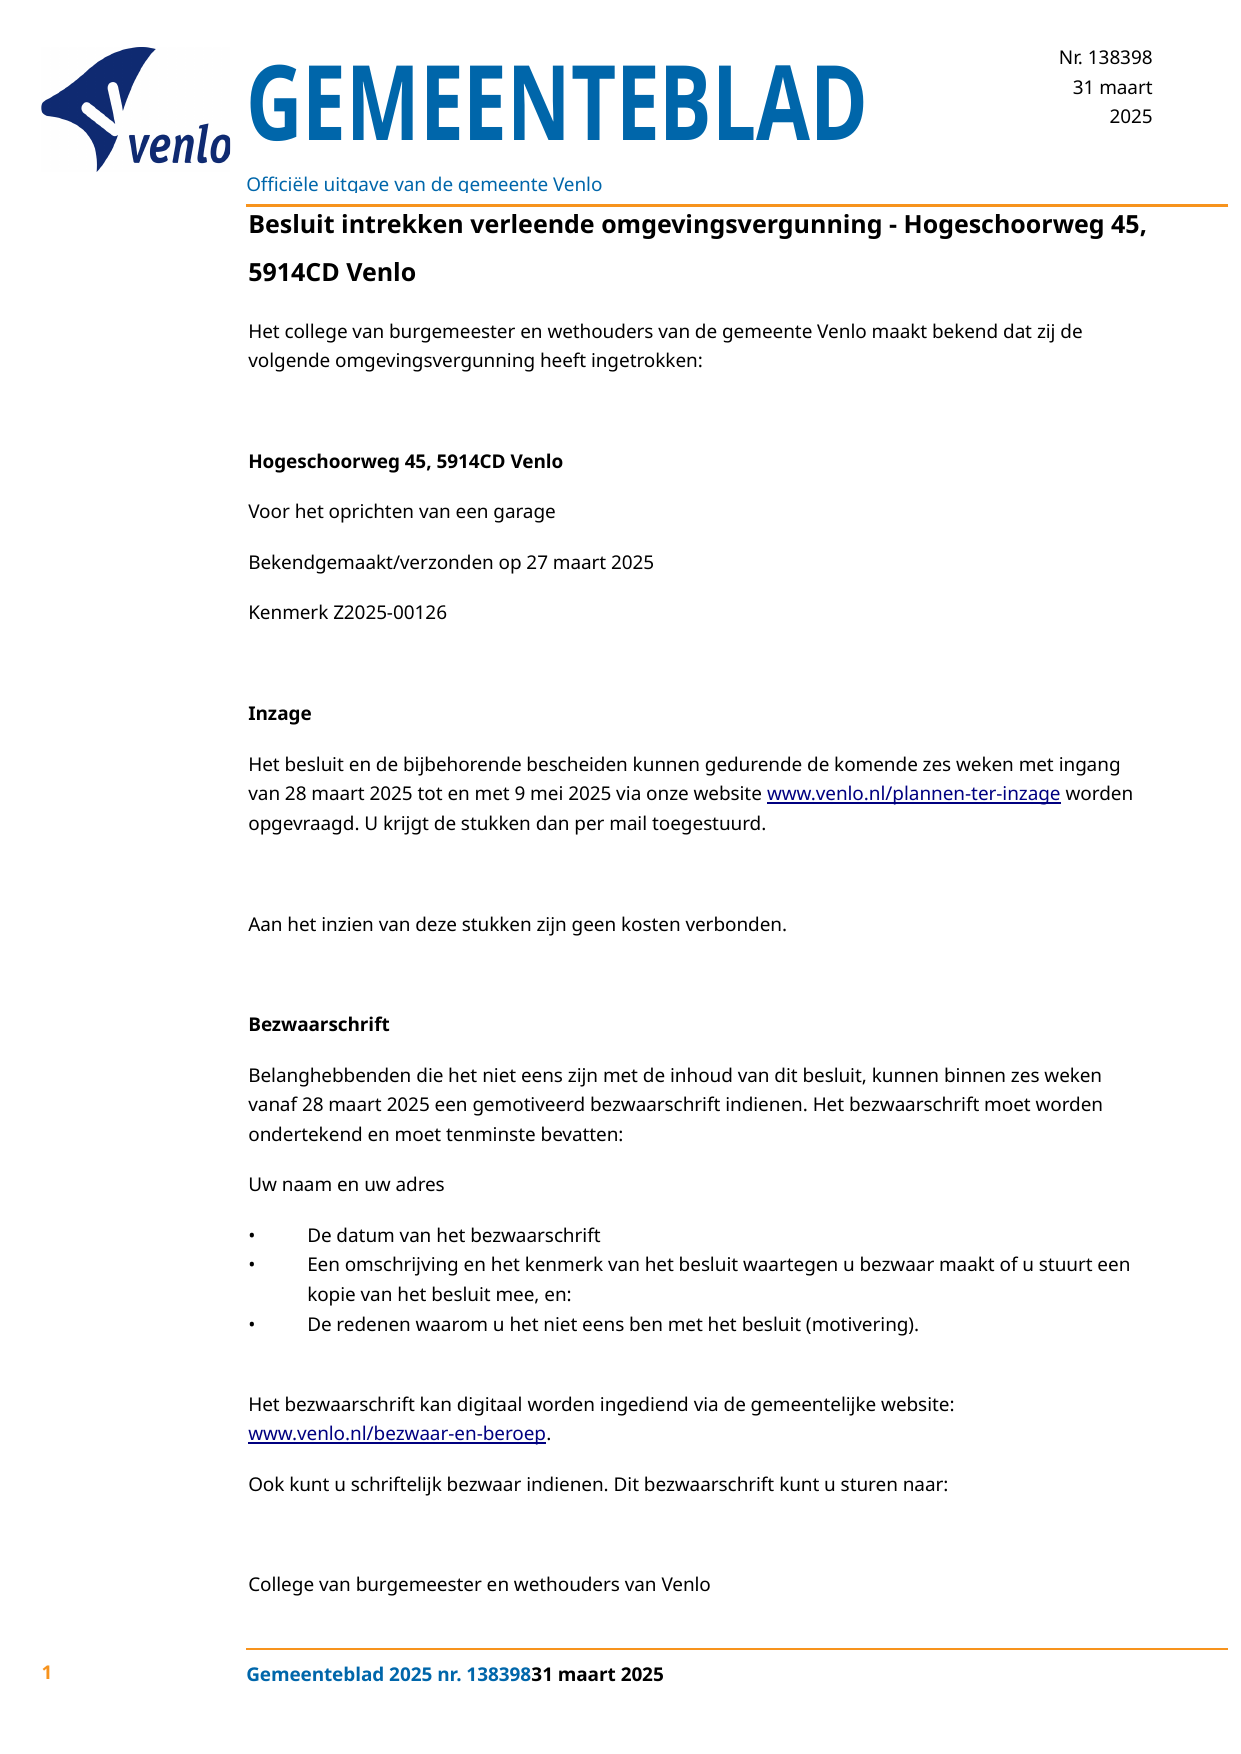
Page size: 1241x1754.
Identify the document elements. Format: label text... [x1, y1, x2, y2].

text Kenmerk Z2025-00126 [248, 599, 1152, 625]
text Besluit intrekken verleende omgevingsvergunning - Hogeschoorweg 45, 5914CD Venlo [248, 207, 1152, 288]
list De datum van het bezwaarschrift [248, 1222, 1152, 1248]
text College van burgemeester en wethouders van Venlo [248, 1572, 1152, 1597]
picture [41, 47, 231, 172]
text Bezwaarschrift [248, 1012, 1152, 1037]
text Het bezwaarschrift kan digitaal worden ingediend via de gemeentelijke website: www.venlo.nl/bezwaar-en-beroep. [248, 1391, 1152, 1446]
text Hogeschoorweg 45, 5914CD Venlo [248, 448, 1152, 474]
text Inzage [248, 700, 1152, 726]
text Voor het oprichten van een garage [248, 499, 1152, 524]
text Het besluit en de bijbehorende bescheiden kunnen gedurende de komende zes weken met ingang van 28 maart 2025 tot en met 9 mei 2025 via onze website www.venlo.nl/plannen-ter-inzage worden opgevraagd. U krijgt de stukken dan per mail toegestuurd. [248, 751, 1152, 836]
list Een omschrijving en het kenmerk van het besluit waartegen u bezwaar maakt of u stuurt een kopie van het besluit mee, en: [248, 1252, 1152, 1307]
text Belanghebbenden die het niet eens zijn met de inhoud van dit besluit, kunnen binnen zes weken vanaf 28 maart 2025 een gemotiveerd bezwaarschrift indienen. Het bezwaarschrift moet worden ondertekend en moet tenminste bevatten: [248, 1062, 1152, 1147]
text Uw naam en uw adres [248, 1172, 1152, 1197]
text Het college van burgemeester en wethouders van de gemeente Venlo maakt bekend dat zij de volgende omgevingsvergunning heeft ingetrokken: [248, 318, 1152, 373]
text Aan het inzien van deze stukken zijn geen kosten verbonden. [248, 911, 1152, 937]
text Ook kunt u schriftelijk bezwaar indienen. Dit bezwaarschrift kunt u sturen naar: [248, 1471, 1152, 1497]
list De redenen waarom u het niet eens ben met het besluit (motivering). [248, 1311, 1152, 1337]
text Bekendgemaakt/verzonden op 27 maart 2025 [248, 549, 1152, 575]
